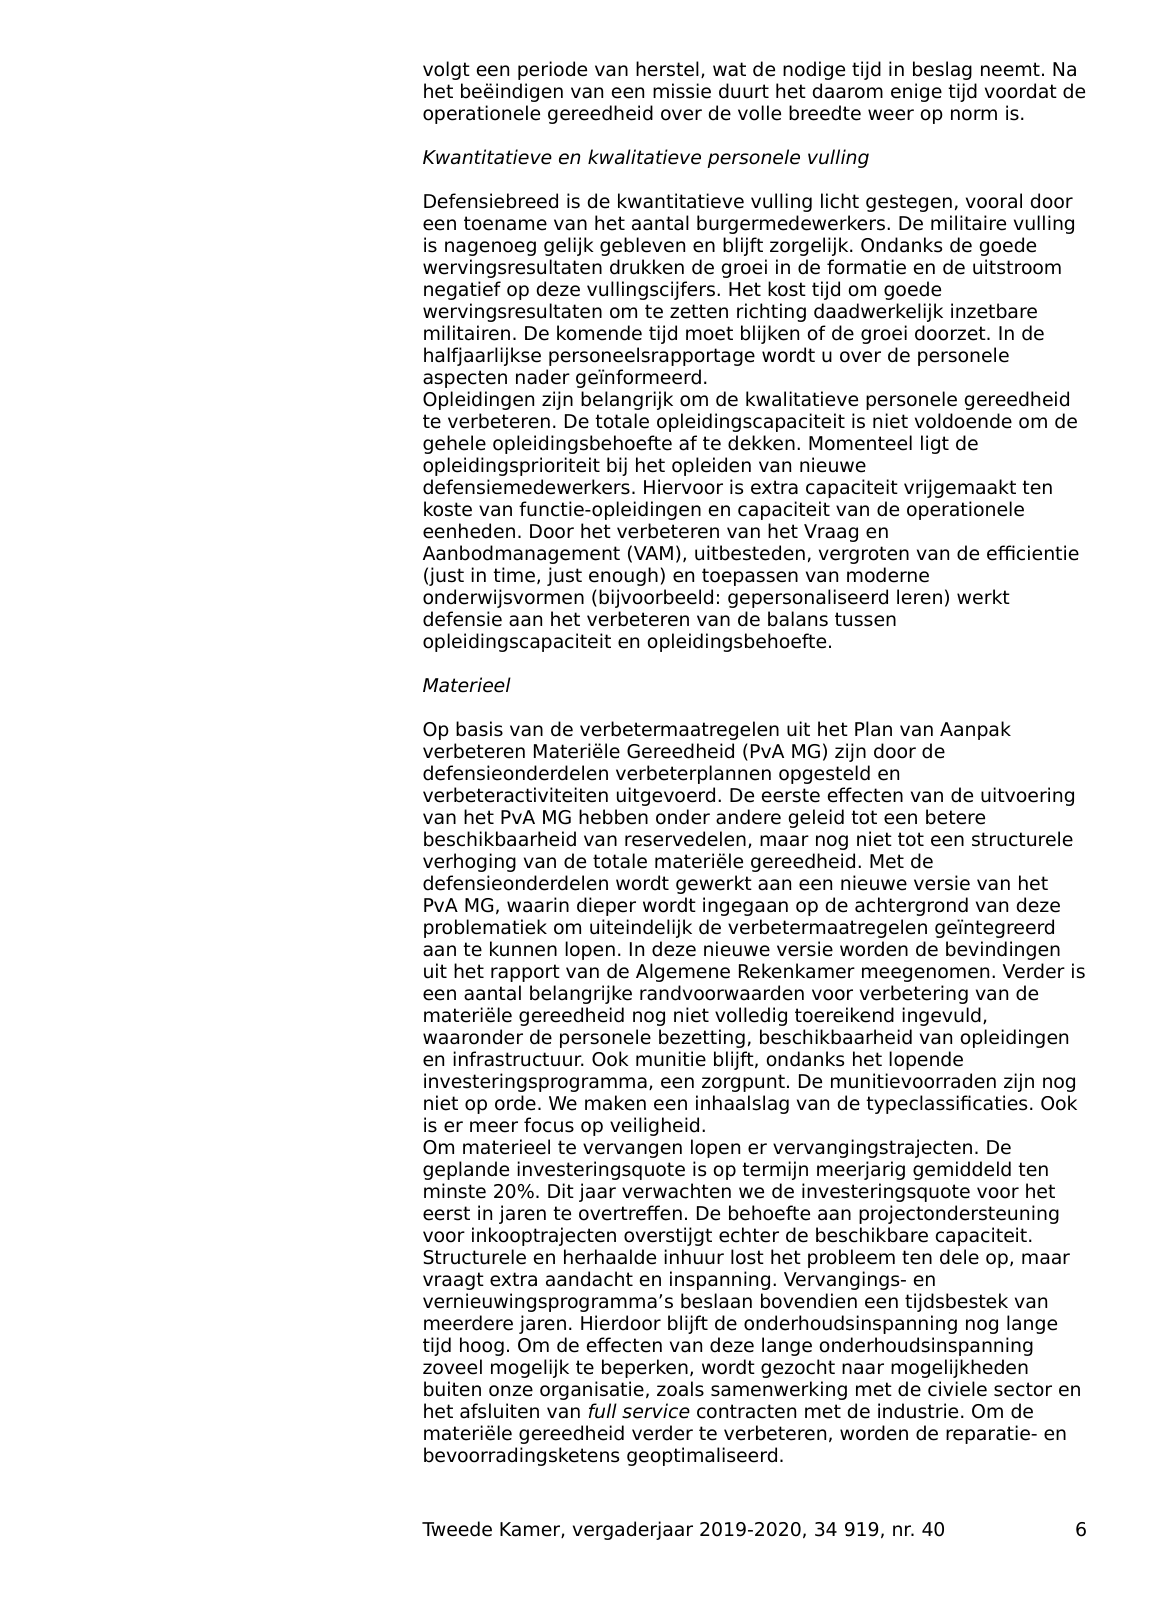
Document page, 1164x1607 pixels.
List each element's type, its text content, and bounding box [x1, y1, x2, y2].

text Defensiebreed is de kwantitatieve vulling licht gestegen, vooral door een toename van het aantal burgermedewerkers. De militaire vulling is nagenoeg gelijk gebleven en blijft zorgelijk. Ondanks de goede wervingsresultaten drukken de groei in de formatie en de uitstroom negatief op deze vullingscijfers. Het kost tijd om goede wervingsresultaten om te zetten richting daadwerkelijk inzetbare militairen. De komende tijd moet blijken of de groei doorzet. In de halfjaarlijkse personeelsrapportage wordt u over de personele aspecten nader geïnformeerd. [422, 191, 1087, 389]
subtitle Materieel [422, 675, 1087, 697]
text Om materieel te vervangen lopen er vervangingstrajecten. De geplande investeringsquote is op termijn meerjarig gemiddeld ten minste 20%. Dit jaar verwachten we de investeringsquote voor het eerst in jaren te overtreffen. De behoefte aan projectondersteuning voor inkooptrajecten overstijgt echter de beschikbare capaciteit. Structurele en herhaalde inhuur lost het probleem ten dele op, maar vraagt extra aandacht en inspanning. Vervangings- en vernieuwingsprogramma’s beslaan bovendien een tijdsbestek van meerdere jaren. Hierdoor blijft de onderhoudsinspanning nog lange tijd hoog. Om de effecten van deze lange onderhoudsinspanning zoveel mogelijk te beperken, wordt gezocht naar mogelijkheden buiten onze organisatie, zoals samenwerking met de civiele sector en het afsluiten van full service contracten met de industrie. Om de materiële gereedheid verder te verbeteren, worden de reparatie- en bevoorradingsketens geoptimaliseerd. [422, 1137, 1087, 1467]
text volgt een periode van herstel, wat de nodige tijd in beslag neemt. Na het beëindigen van een missie duurt het daarom enige tijd voordat de operationele gereedheid over de volle breedte weer op norm is. [422, 59, 1087, 125]
text Op basis van de verbetermaatregelen uit het Plan van Aanpak verbeteren Materiële Gereedheid (PvA MG) zijn door de defensieonderdelen verbeterplannen opgesteld en verbeteractiviteiten uitgevoerd. De eerste effecten van de uitvoering van het PvA MG hebben onder andere geleid tot een betere beschikbaarheid van reservedelen, maar nog niet tot een structurele verhoging van de totale materiële gereedheid. Met de defensieonderdelen wordt gewerkt aan een nieuwe versie van het PvA MG, waarin dieper wordt ingegaan op de achtergrond van deze problematiek om uiteindelijk de verbetermaatregelen geïntegreerd aan te kunnen lopen. In deze nieuwe versie worden de bevindingen uit het rapport van de Algemene Rekenkamer meegenomen. Verder is een aantal belangrijke randvoorwaarden voor verbetering van de materiële gereedheid nog niet volledig toereikend ingevuld, waaronder de personele bezetting, beschikbaarheid van opleidingen en infrastructuur. Ook munitie blijft, ondanks het lopende investeringsprogramma, een zorgpunt. De munitievoorraden zijn nog niet op orde. We maken een inhaalslag van de typeclassificaties. Ook is er meer focus op veiligheid. [422, 719, 1087, 1137]
text Opleidingen zijn belangrijk om de kwalitatieve personele gereedheid te verbeteren. De totale opleidingscapaciteit is niet voldoende om de gehele opleidingsbehoefte af te dekken. Momenteel ligt de opleidingsprioriteit bij het opleiden van nieuwe defensiemedewerkers. Hiervoor is extra capaciteit vrijgemaakt ten koste van functie-opleidingen en capaciteit van de operationele eenheden. Door het verbeteren van het Vraag en Aanbodmanagement (VAM), uitbesteden, vergroten van de efficientie (just in time, just enough) en toepassen van moderne onderwijsvormen (bijvoorbeeld: gepersonaliseerd leren) werkt defensie aan het verbeteren van de balans tussen opleidingscapaciteit en opleidingsbehoefte. [422, 389, 1087, 653]
subtitle Kwantitatieve en kwalitatieve personele vulling [422, 147, 1087, 169]
